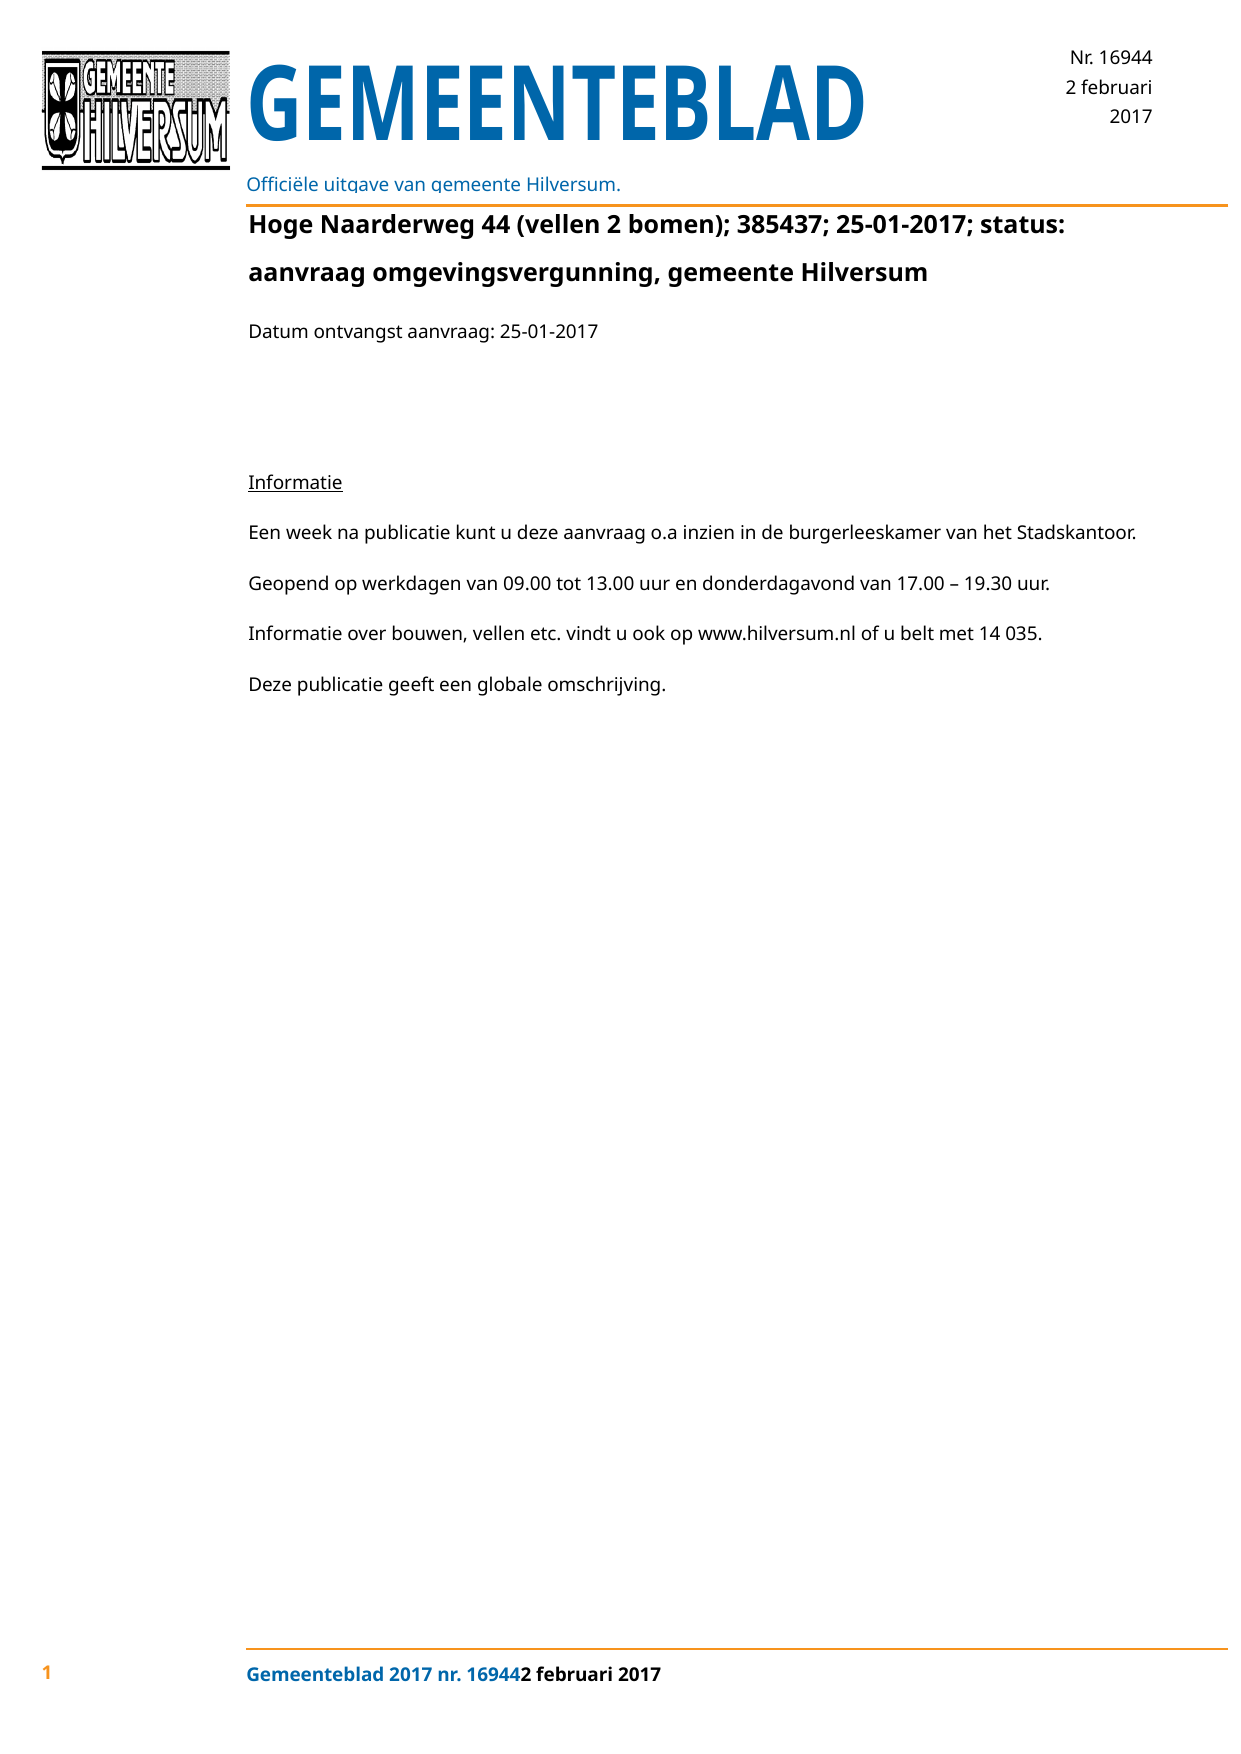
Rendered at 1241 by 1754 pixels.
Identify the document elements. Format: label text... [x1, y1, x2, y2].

text Informatie over bouwen, vellen etc. vindt u ook op www.hilversum.nl of u belt met 14 035. [248, 620, 1152, 646]
text Een week na publicatie kunt u deze aanvraag o.a inzien in de burgerleeskamer van het Stadskantoor. [248, 519, 1152, 545]
text Hoge Naarderweg 44 (vellen 2 bomen); 385437; 25-01-2017; status: aanvraag omgevingsvergunning, gemeente Hilversum [248, 207, 1152, 288]
picture [41, 47, 231, 172]
text Datum ontvangst aanvraag: 25-01-2017 [248, 318, 1152, 344]
text Deze publicatie geeft een globale omschrijving. [248, 671, 1152, 697]
text Informatie [248, 469, 1152, 495]
text Geopend op werkdagen van 09.00 tot 13.00 uur en donderdagavond van 17.00 – 19.30 uur. [248, 570, 1152, 596]
